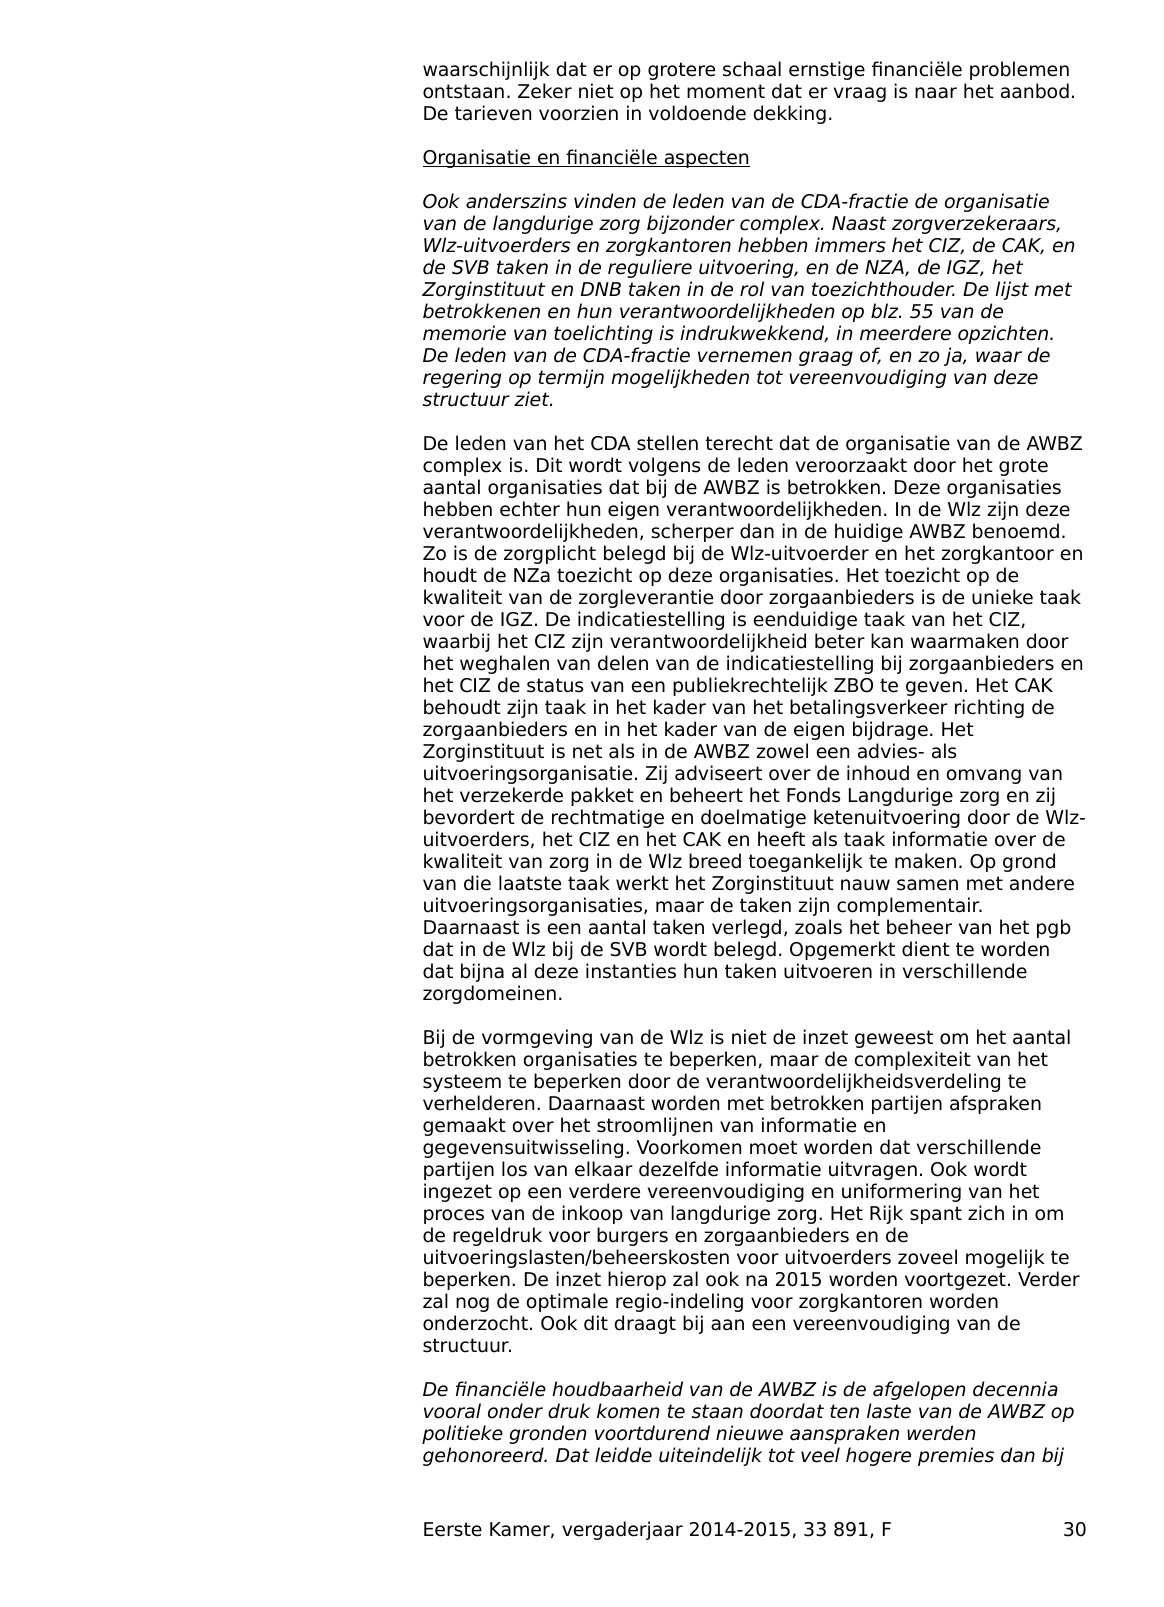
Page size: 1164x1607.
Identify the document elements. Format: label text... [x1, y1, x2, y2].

text waarschijnlijk dat er op grotere schaal ernstige financiële problemen ontstaan. Zeker niet op het moment dat er vraag is naar het aanbod. De tarieven voorzien in voldoende dekking. [422, 59, 1087, 125]
text Ook anderszins vinden de leden van de CDA-fractie de organisatie van de langdurige zorg bijzonder complex. Naast zorgverzekeraars, Wlz-uitvoerders en zorgkantoren hebben immers het CIZ, de CAK, en de SVB taken in de reguliere uitvoering, en de NZA, de IGZ, het Zorginstituut en DNB taken in de rol van toezichthouder. De lijst met betrokkenen en hun verantwoordelijkheden op blz. 55 van de memorie van toelichting is indrukwekkend, in meerdere opzichten. De leden van de CDA-fractie vernemen graag of, en zo ja, waar de regering op termijn mogelijkheden tot vereenvoudiging van deze structuur ziet. [422, 191, 1087, 411]
subtitle Organisatie en financiële aspecten [422, 147, 1087, 169]
text De leden van het CDA stellen terecht dat de organisatie van de AWBZ complex is. Dit wordt volgens de leden veroorzaakt door het grote aantal organisaties dat bij de AWBZ is betrokken. Deze organisaties hebben echter hun eigen verantwoordelijkheden. In de Wlz zijn deze verantwoordelijkheden, scherper dan in de huidige AWBZ benoemd. Zo is de zorgplicht belegd bij de Wlz-uitvoerder en het zorgkantoor en houdt de NZa toezicht op deze organisaties. Het toezicht op de kwaliteit van de zorgleverantie door zorgaanbieders is de unieke taak voor de IGZ. De indicatiestelling is eenduidige taak van het CIZ, waarbij het CIZ zijn verantwoordelijkheid beter kan waarmaken door het weghalen van delen van de indicatiestelling bij zorgaanbieders en het CIZ de status van een publiekrechtelijk ZBO te geven. Het CAK behoudt zijn taak in het kader van het betalingsverkeer richting de zorgaanbieders en in het kader van de eigen bijdrage. Het Zorginstituut is net als in de AWBZ zowel een advies- als uitvoeringsorganisatie. Zij adviseert over de inhoud en omvang van het verzekerde pakket en beheert het Fonds Langdurige zorg en zij bevordert de rechtmatige en doelmatige ketenuitvoering door de Wlz-uitvoerders, het CIZ en het CAK en heeft als taak informatie over de kwaliteit van zorg in de Wlz breed toegankelijk te maken. Op grond van die laatste taak werkt het Zorginstituut nauw samen met andere uitvoeringsorganisaties, maar de taken zijn complementair. Daarnaast is een aantal taken verlegd, zoals het beheer van het pgb dat in de Wlz bij de SVB wordt belegd. Opgemerkt dient te worden dat bijna al deze instanties hun taken uitvoeren in verschillende zorgdomeinen. [422, 433, 1087, 1005]
text De financiële houdbaarheid van de AWBZ is de afgelopen decennia vooral onder druk komen te staan doordat ten laste van de AWBZ op politieke gronden voortdurend nieuwe aanspraken werden gehonoreerd. Dat leidde uiteindelijk tot veel hogere premies dan bij [422, 1379, 1087, 1467]
text Bij de vormgeving van de Wlz is niet de inzet geweest om het aantal betrokken organisaties te beperken, maar de complexiteit van het systeem te beperken door de verantwoordelijkheidsverdeling te verhelderen. Daarnaast worden met betrokken partijen afspraken gemaakt over het stroomlijnen van informatie en gegevensuitwisseling. Voorkomen moet worden dat verschillende partijen los van elkaar dezelfde informatie uitvragen. Ook wordt ingezet op een verdere vereenvoudiging en uniformering van het proces van de inkoop van langdurige zorg. Het Rijk spant zich in om de regeldruk voor burgers en zorgaanbieders en de uitvoeringslasten/beheerskosten voor uitvoerders zoveel mogelijk te beperken. De inzet hierop zal ook na 2015 worden voortgezet. Verder zal nog de optimale regio-indeling voor zorgkantoren worden onderzocht. Ook dit draagt bij aan een vereenvoudiging van de structuur. [422, 1027, 1087, 1357]
